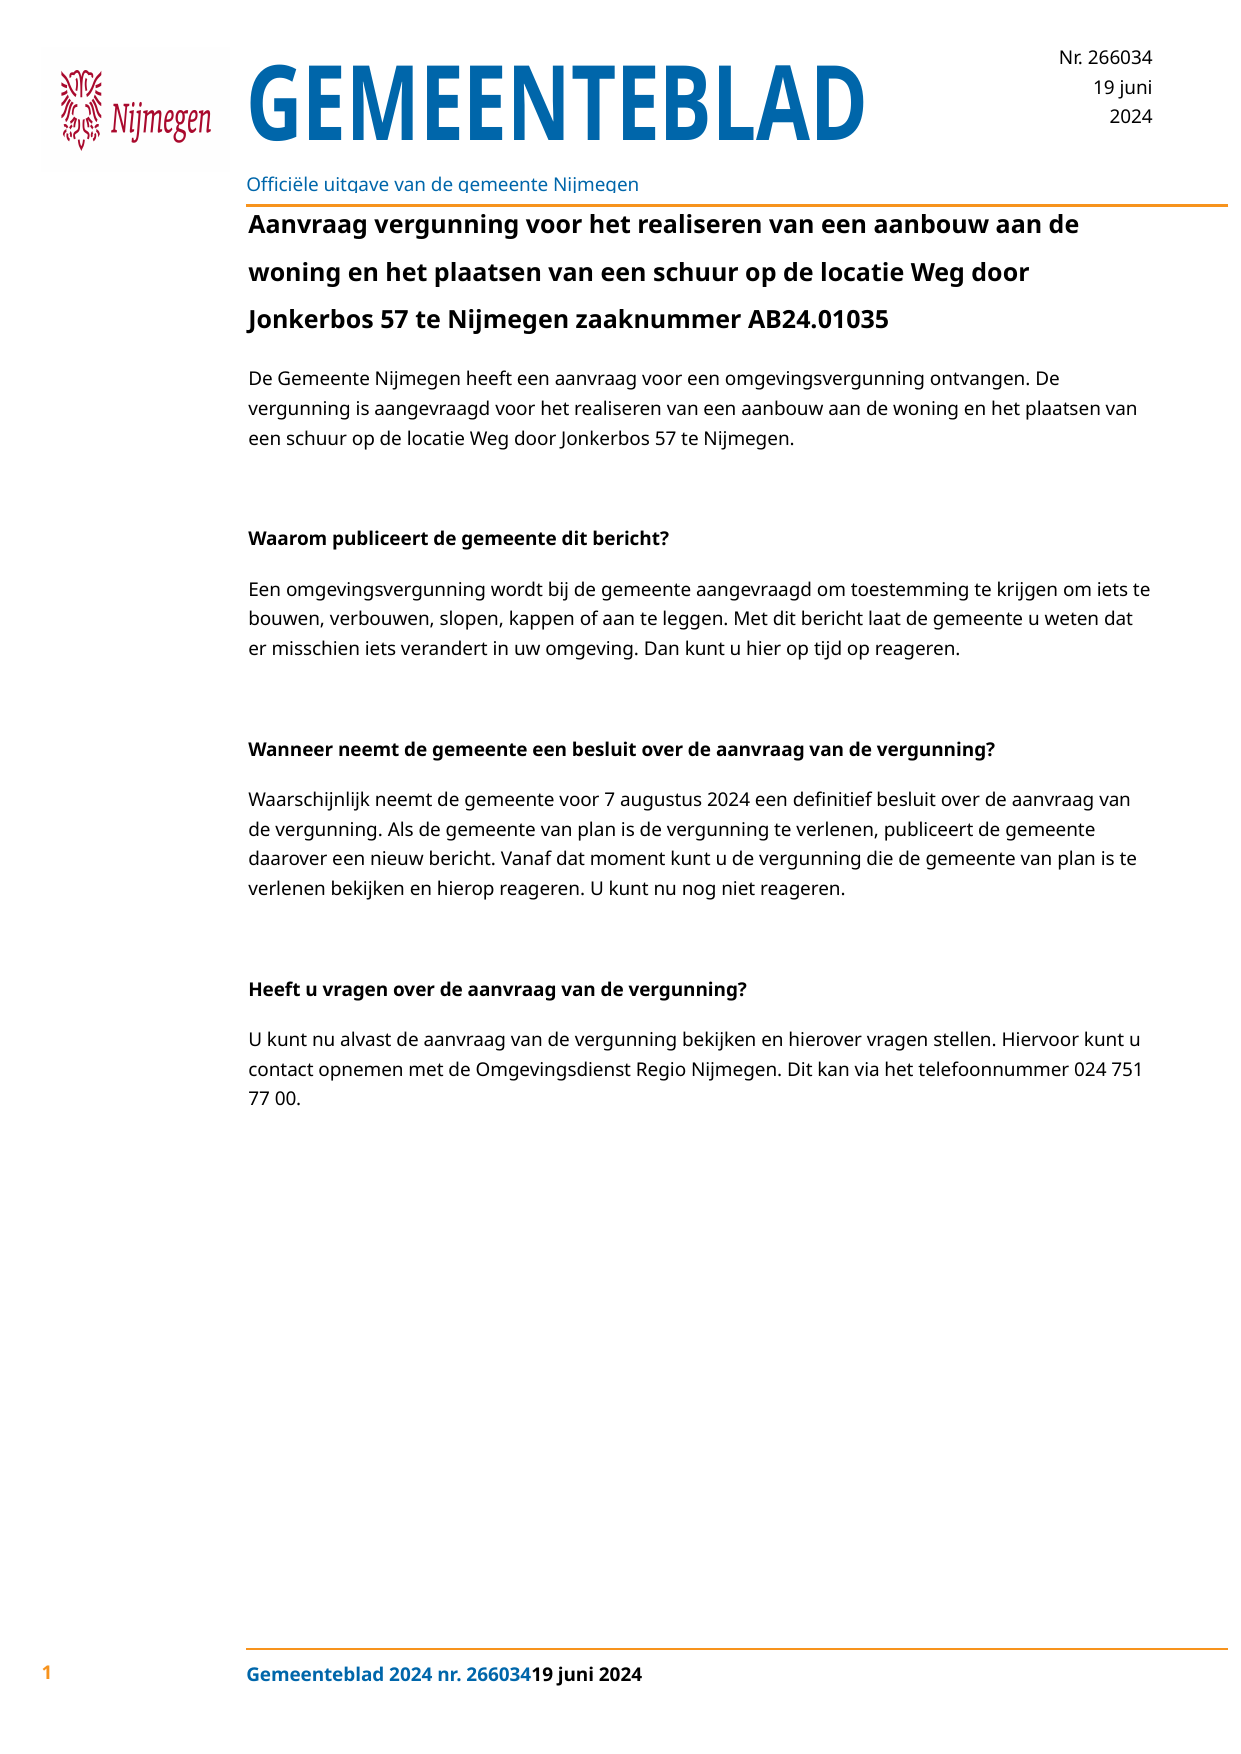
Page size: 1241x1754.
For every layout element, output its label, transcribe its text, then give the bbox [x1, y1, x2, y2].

text Waarom publiceert de gemeente dit bericht? [248, 526, 1152, 551]
text Een omgevingsvergunning wordt bij de gemeente aangevraagd om toestemming te krijgen om iets te bouwen, verbouwen, slopen, kappen of aan te leggen. Met dit bericht laat de gemeente u weten dat er misschien iets verandert in uw omgeving. Dan kunt u hier op tijd op reageren. [248, 576, 1152, 661]
picture [41, 47, 231, 172]
text Aanvraag vergunning voor het realiseren van een aanbouw aan de woning en het plaatsen van een schuur op de locatie Weg door Jonkerbos 57 te Nijmegen zaaknummer AB24.01035 [248, 207, 1152, 336]
text De Gemeente Nijmegen heeft een aanvraag voor een omgevingsvergunning ontvangen. De vergunning is aangevraagd voor het realiseren van een aanbouw aan de woning en het plaatsen van een schuur op de locatie Weg door Jonkerbos 57 te Nijmegen. [248, 366, 1152, 450]
text Heeft u vragen over de aanvraag van de vergunning? [248, 976, 1152, 1002]
text U kunt nu alvast de aanvraag van de vergunning bekijken en hierover vragen stellen. Hiervoor kunt u contact opnemen met de Omgevingsdienst Regio Nijmegen. Dit kan via het telefoonnummer 024 751 77 00. [248, 1026, 1152, 1111]
text Waarschijnlijk neemt de gemeente voor 7 augustus 2024 een definitief besluit over de aanvraag van de vergunning. Als de gemeente van plan is de vergunning te verlenen, publiceert de gemeente daarover een nieuw bericht. Vanaf dat moment kunt u de vergunning die de gemeente van plan is te verlenen bekijken en hierop reageren. U kunt nu nog niet reageren. [248, 786, 1152, 901]
text Wanneer neemt de gemeente een besluit over de aanvraag van de vergunning? [248, 736, 1152, 762]
